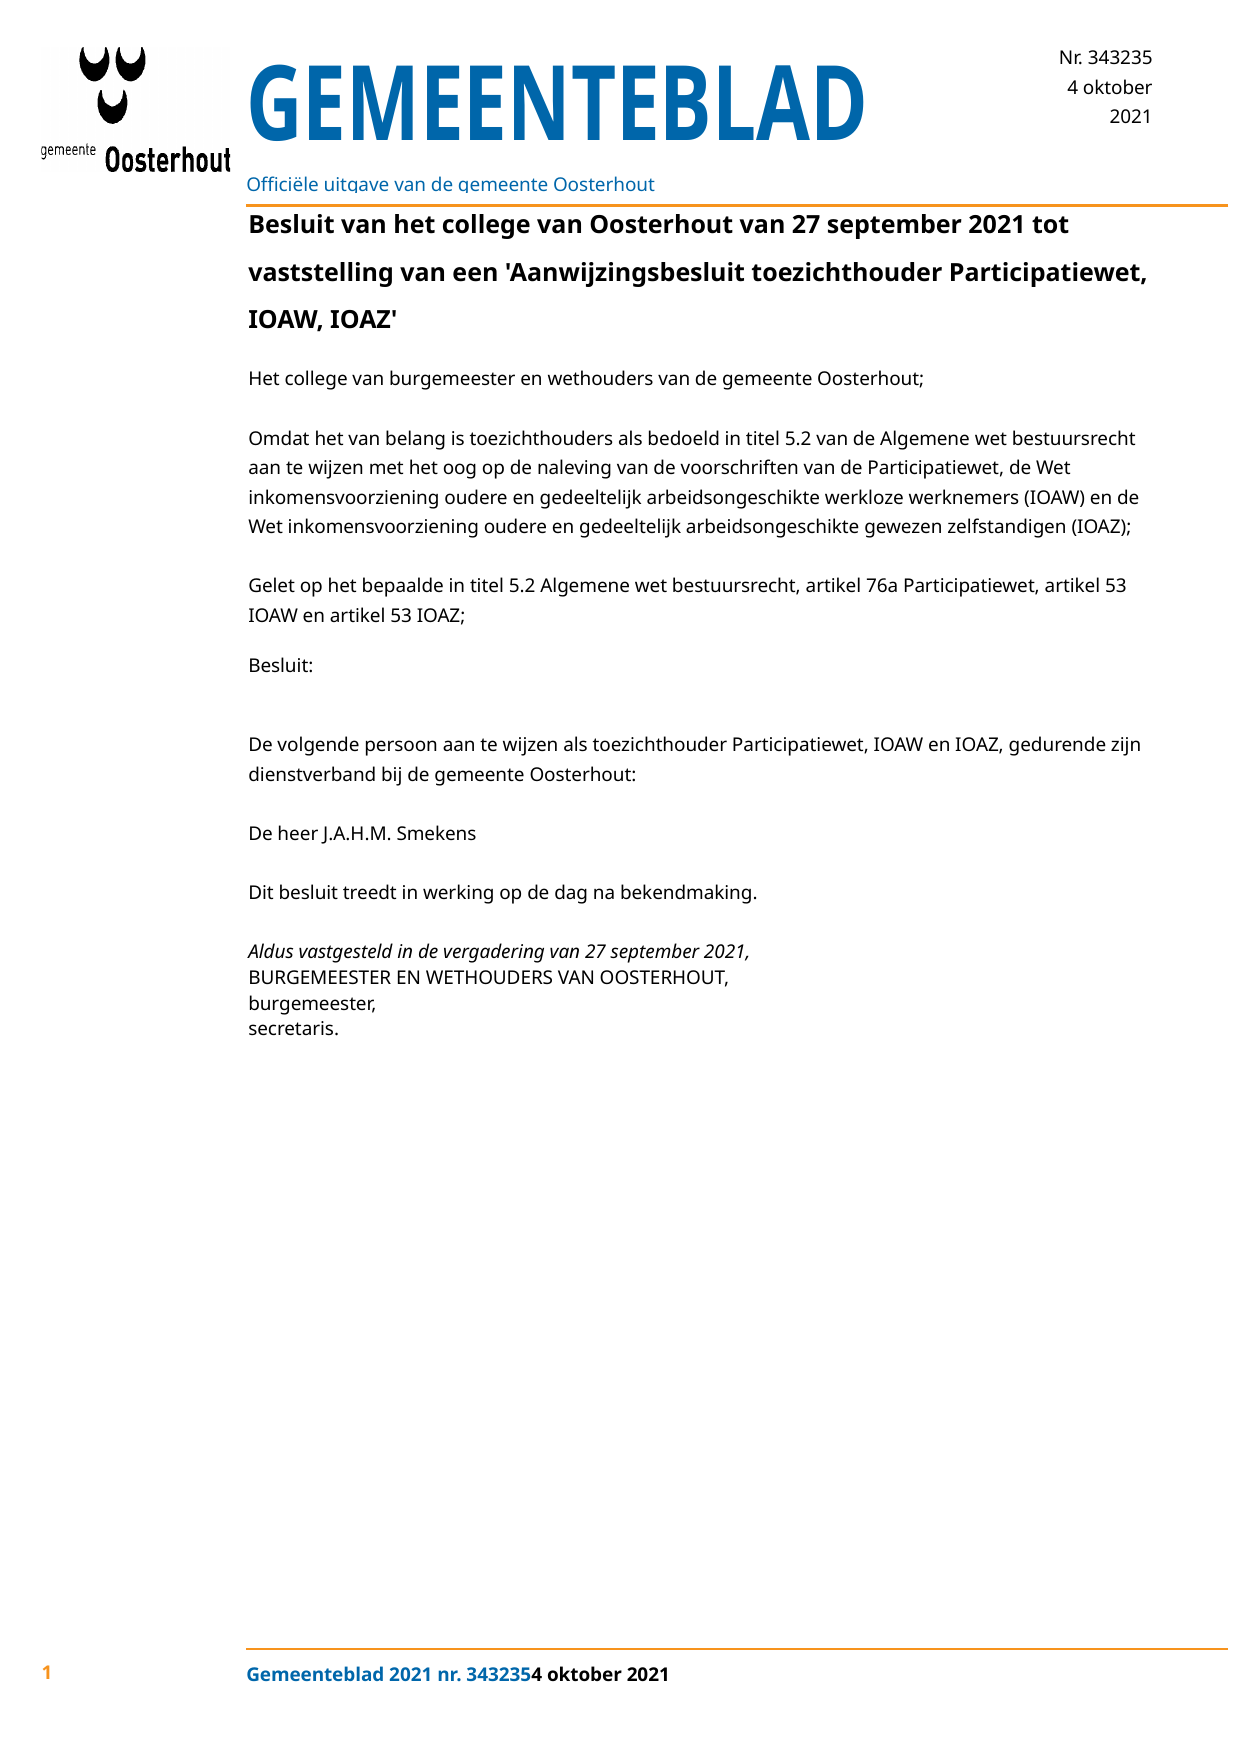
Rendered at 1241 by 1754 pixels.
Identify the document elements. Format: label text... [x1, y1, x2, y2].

text Omdat het van belang is toezichthouders als bedoeld in titel 5.2 van de Algemene wet bestuursrecht aan te wijzen met het oog op de naleving van de voorschriften van de Participatiewet, de Wet inkomensvoorziening oudere en gedeeltelijk arbeidsongeschikte werkloze werknemers (IOAW) en de Wet inkomensvoorziening oudere en gedeeltelijk arbeidsongeschikte gewezen zelfstandigen (IOAZ); [248, 425, 1152, 539]
text BURGEMEESTER EN WETHOUDERS VAN OOSTERHOUT, [248, 964, 1152, 990]
text secretaris. [248, 1016, 1152, 1041]
text Gelet op het bepaalde in titel 5.2 Algemene wet bestuursrecht, artikel 76a Participatiewet, artikel 53 IOAW en artikel 53 IOAZ; [248, 573, 1152, 628]
text De heer J.A.H.M. Smekens [248, 820, 1152, 846]
text Besluit: [248, 652, 1152, 678]
text burgemeester, [248, 990, 1152, 1016]
text Dit besluit treedt in werking op de dag na bekendmaking. [248, 879, 1152, 905]
text Het college van burgemeester en wethouders van de gemeente Oosterhout; [248, 366, 1152, 391]
text Besluit van het college van Oosterhout van 27 september 2021 tot vaststelling van een 'Aanwijzingsbesluit toezichthouder Participatiewet, IOAW, IOAZ' [248, 207, 1152, 336]
picture [41, 47, 231, 172]
text Aldus vastgesteld in de vergadering van 27 september 2021, [248, 938, 1152, 964]
text De volgende persoon aan te wijzen als toezichthouder Participatiewet, IOAW en IOAZ, gedurende zijn dienstverband bij de gemeente Oosterhout: [248, 731, 1152, 787]
